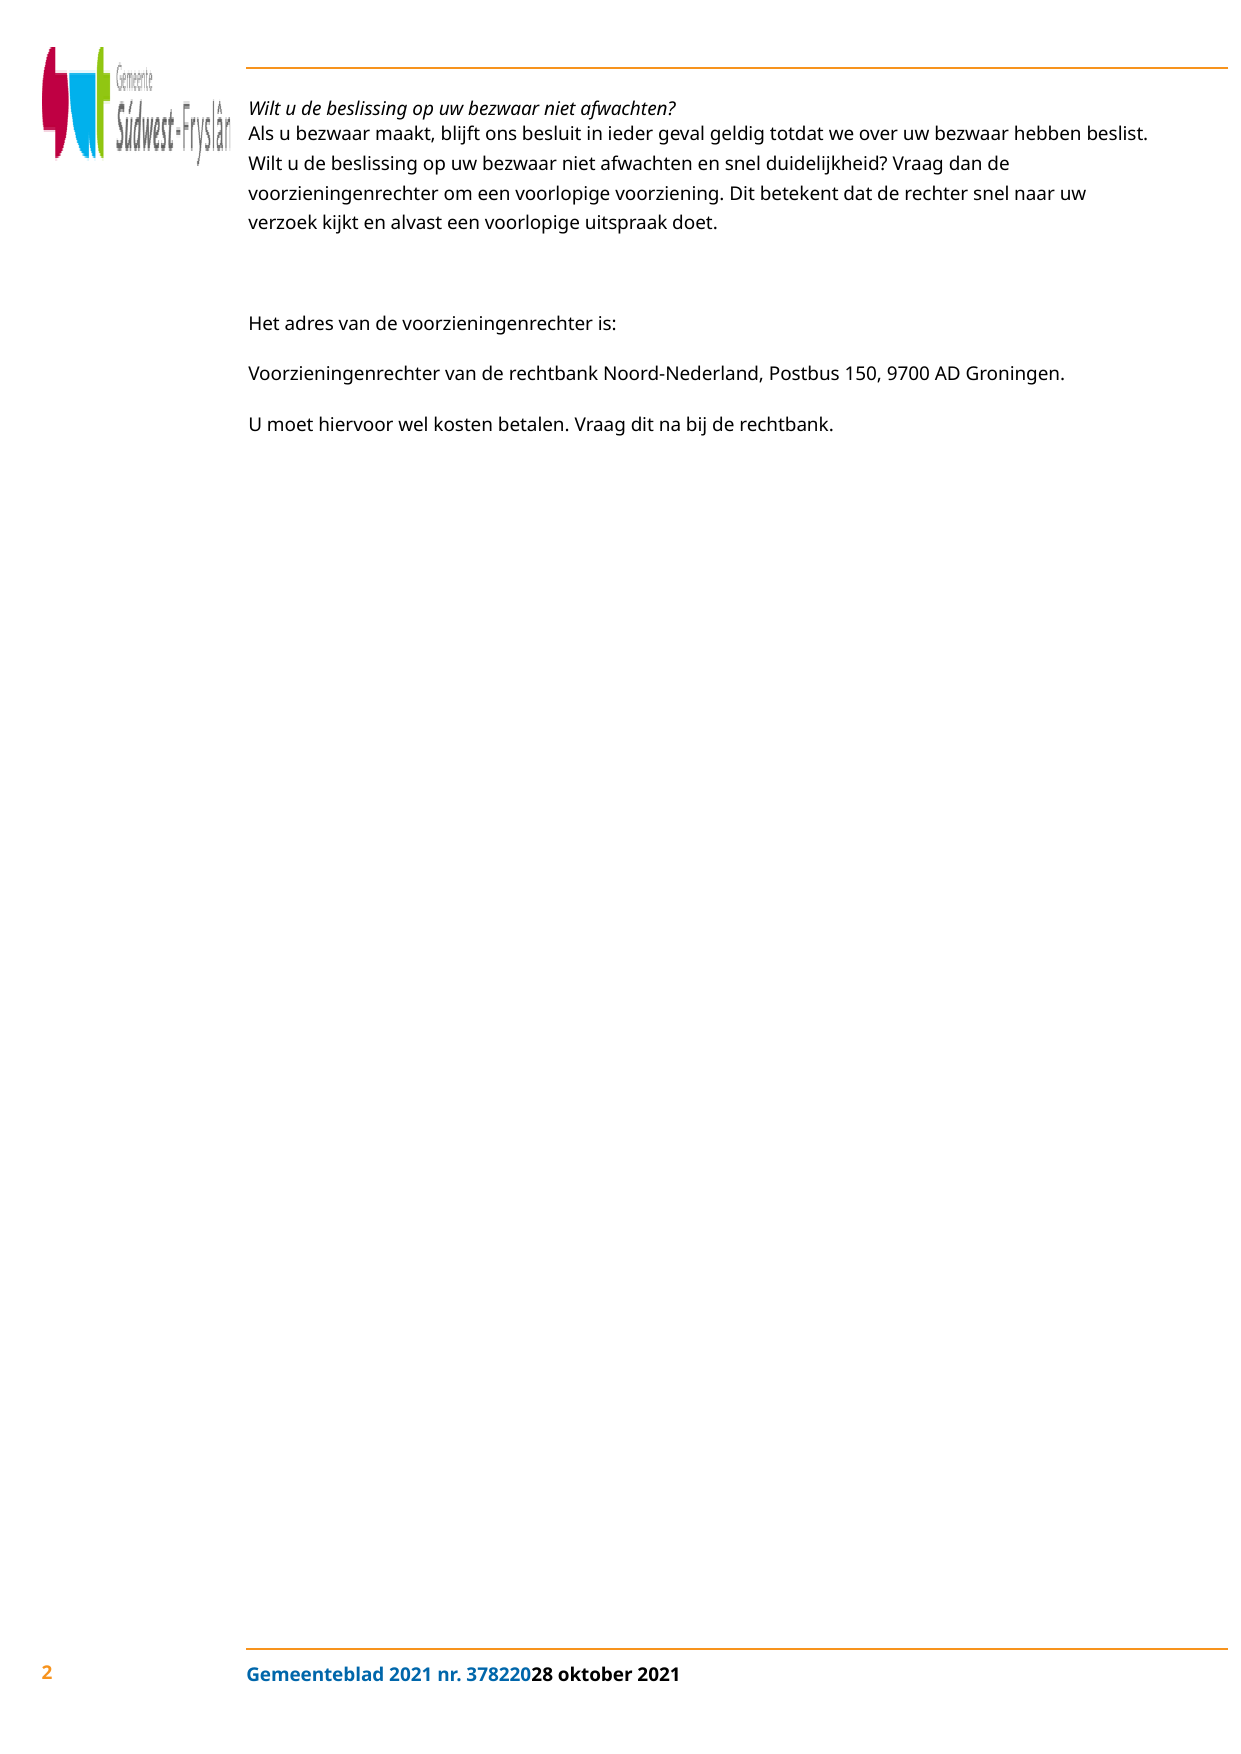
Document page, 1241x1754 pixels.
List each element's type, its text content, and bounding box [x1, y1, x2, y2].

picture [41, 47, 231, 172]
text Wilt u de beslissing op uw bezwaar niet afwachten? [248, 95, 1152, 121]
text Als u bezwaar maakt, blijft ons besluit in ieder geval geldig totdat we over uw bezwaar hebben beslist. Wilt u de beslissing op uw bezwaar niet afwachten en snel duidelijkheid? Vraag dan de voorzieningenrechter om een voorlopige voorziening. Dit betekent dat de rechter snel naar uw verzoek kijkt en alvast een voorlopige uitspraak doet. [248, 121, 1152, 235]
text Het adres van de voorzieningenrechter is: [248, 310, 1152, 336]
text U moet hiervoor wel kosten betalen. Vraag dit na bij de rechtbank. [248, 411, 1152, 437]
text Voorzieningenrechter van de rechtbank Noord-Nederland, Postbus 150, 9700 AD Groningen. [248, 361, 1152, 386]
